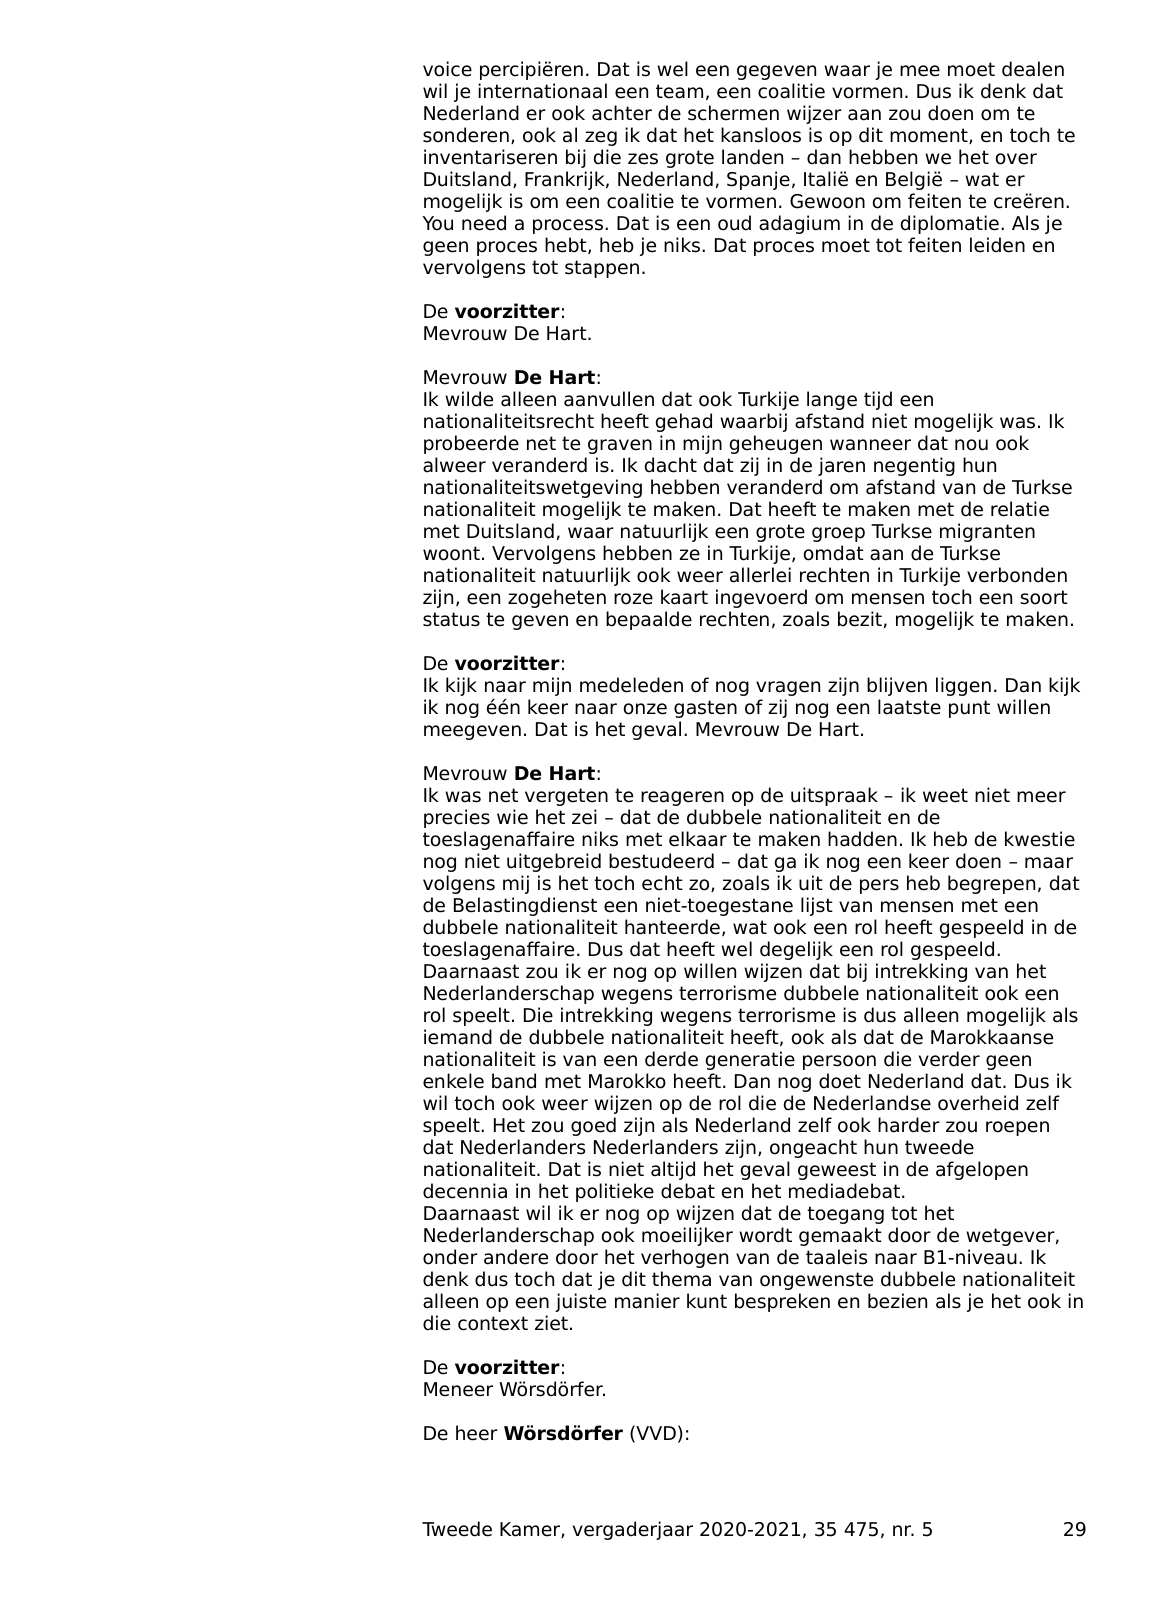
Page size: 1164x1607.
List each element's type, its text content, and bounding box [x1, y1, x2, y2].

text Mevrouw De Hart: [422, 367, 1087, 389]
text Mevrouw De Hart: [422, 763, 1087, 785]
text Daarnaast zou ik er nog op willen wijzen dat bij intrekking van het Nederlanderschap wegens terrorisme dubbele nationaliteit ook een rol speelt. Die intrekking wegens terrorisme is dus alleen mogelijk als iemand de dubbele nationaliteit heeft, ook als dat de Marokkaanse nationaliteit is van een derde generatie persoon die verder geen enkele band met Marokko heeft. Dan nog doet Nederland dat. Dus ik wil toch ook weer wijzen op de rol die de Nederlandse overheid zelf speelt. Het zou goed zijn als Nederland zelf ook harder zou roepen dat Nederlanders Nederlanders zijn, ongeacht hun tweede nationaliteit. Dat is niet altijd het geval geweest in de afgelopen decennia in het politieke debat en het mediadebat. [422, 961, 1087, 1203]
text De voorzitter: [422, 1357, 1087, 1379]
text voice percipiëren. Dat is wel een gegeven waar je mee moet dealen wil je internationaal een team, een coalitie vormen. Dus ik denk dat Nederland er ook achter de schermen wijzer aan zou doen om te sonderen, ook al zeg ik dat het kansloos is op dit moment, en toch te inventariseren bij die zes grote landen – dan hebben we het over Duitsland, Frankrijk, Nederland, Spanje, Italië en België – wat er mogelijk is om een coalitie te vormen. Gewoon om feiten te creëren. You need a process. Dat is een oud adagium in de diplomatie. Als je geen proces hebt, heb je niks. Dat proces moet tot feiten leiden en vervolgens tot stappen. [422, 59, 1087, 279]
text De voorzitter: [422, 301, 1087, 323]
text Meneer Wörsdörfer. [422, 1379, 1087, 1401]
text Ik was net vergeten te reageren op de uitspraak – ik weet niet meer precies wie het zei – dat de dubbele nationaliteit en de toeslagenaffaire niks met elkaar te maken hadden. Ik heb de kwestie nog niet uitgebreid bestudeerd – dat ga ik nog een keer doen – maar volgens mij is het toch echt zo, zoals ik uit de pers heb begrepen, dat de Belastingdienst een niet-toegestane lijst van mensen met een dubbele nationaliteit hanteerde, wat ook een rol heeft gespeeld in de toeslagenaffaire. Dus dat heeft wel degelijk een rol gespeeld. [422, 785, 1087, 961]
text Daarnaast wil ik er nog op wijzen dat de toegang tot het Nederlanderschap ook moeilijker wordt gemaakt door de wetgever, onder andere door het verhogen van de taaleis naar B1-niveau. Ik denk dus toch dat je dit thema van ongewenste dubbele nationaliteit alleen op een juiste manier kunt bespreken en bezien als je het ook in die context ziet. [422, 1203, 1087, 1335]
text Ik kijk naar mijn medeleden of nog vragen zijn blijven liggen. Dan kijk ik nog één keer naar onze gasten of zij nog een laatste punt willen meegeven. Dat is het geval. Mevrouw De Hart. [422, 675, 1087, 741]
text Mevrouw De Hart. [422, 323, 1087, 345]
text De voorzitter: [422, 653, 1087, 675]
text Ik wilde alleen aanvullen dat ook Turkije lange tijd een nationaliteitsrecht heeft gehad waarbij afstand niet mogelijk was. Ik probeerde net te graven in mijn geheugen wanneer dat nou ook alweer veranderd is. Ik dacht dat zij in de jaren negentig hun nationaliteitswetgeving hebben veranderd om afstand van de Turkse nationaliteit mogelijk te maken. Dat heeft te maken met de relatie met Duitsland, waar natuurlijk een grote groep Turkse migranten woont. Vervolgens hebben ze in Turkije, omdat aan de Turkse nationaliteit natuurlijk ook weer allerlei rechten in Turkije verbonden zijn, een zogeheten roze kaart ingevoerd om mensen toch een soort status te geven en bepaalde rechten, zoals bezit, mogelijk te maken. [422, 389, 1087, 631]
text De heer Wörsdörfer (VVD): [422, 1423, 1087, 1445]
